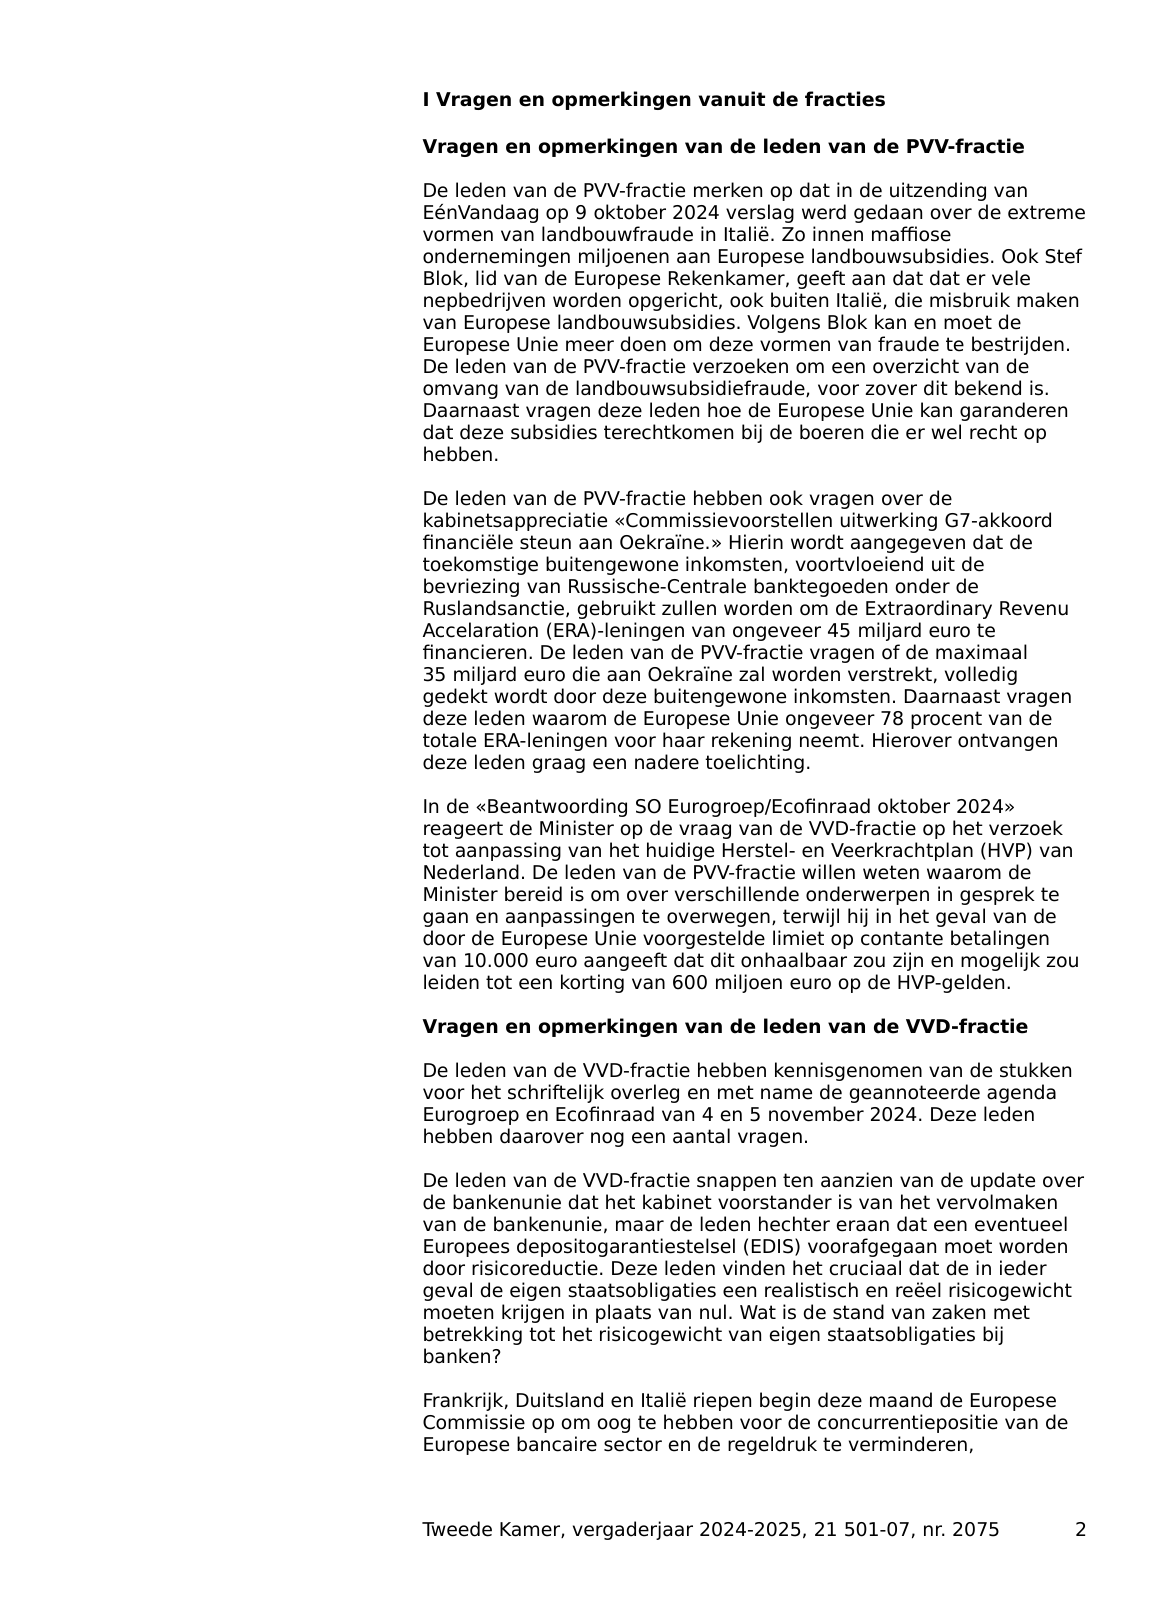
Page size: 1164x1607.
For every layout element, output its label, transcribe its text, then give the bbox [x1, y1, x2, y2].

subtitle Vragen en opmerkingen van de leden van de VVD-fractie [422, 1016, 1087, 1038]
text De leden van de PVV-fractie hebben ook vragen over de kabinetsappreciatie «Commissievoorstellen uitwerking G7-akkoord financiële steun aan Oekraïne.» Hierin wordt aangegeven dat de toekomstige buitengewone inkomsten, voortvloeiend uit de bevriezing van Russische-Centrale banktegoeden onder de Ruslandsanctie, gebruikt zullen worden om de Extraordinary Revenu Accelaration (ERA)-leningen van ongeveer 45 miljard euro te financieren. De leden van de PVV-fractie vragen of de maximaal 35 miljard euro die aan Oekraïne zal worden verstrekt, volledig gedekt wordt door deze buitengewone inkomsten. Daarnaast vragen deze leden waarom de Europese Unie ongeveer 78 procent van de totale ERA-leningen voor haar rekening neemt. Hierover ontvangen deze leden graag een nadere toelichting. [422, 488, 1087, 774]
text In de «Beantwoording SO Eurogroep/Ecofinraad oktober 2024» reageert de Minister op de vraag van de VVD-fractie op het verzoek tot aanpassing van het huidige Herstel- en Veerkrachtplan (HVP) van Nederland. De leden van de PVV-fractie willen weten waarom de Minister bereid is om over verschillende onderwerpen in gesprek te gaan en aanpassingen te overwegen, terwijl hij in het geval van de door de Europese Unie voorgestelde limiet op contante betalingen van 10.000 euro aangeeft dat dit onhaalbaar zou zijn en mogelijk zou leiden tot een korting van 600 miljoen euro op de HVP-gelden. [422, 796, 1087, 994]
text De leden van de VVD-fractie hebben kennisgenomen van de stukken voor het schriftelijk overleg en met name de geannoteerde agenda Eurogroep en Ecofinraad van 4 en 5 november 2024. Deze leden hebben daarover nog een aantal vragen. [422, 1060, 1087, 1148]
text De leden van de PVV-fractie merken op dat in de uitzending van EénVandaag op 9 oktober 2024 verslag werd gedaan over de extreme vormen van landbouwfraude in Italië. Zo innen maffiose ondernemingen miljoenen aan Europese landbouwsubsidies. Ook Stef Blok, lid van de Europese Rekenkamer, geeft aan dat dat er vele nepbedrijven worden opgericht, ook buiten Italië, die misbruik maken van Europese landbouwsubsidies. Volgens Blok kan en moet de Europese Unie meer doen om deze vormen van fraude te bestrijden. De leden van de PVV-fractie verzoeken om een overzicht van de omvang van de landbouwsubsidiefraude, voor zover dit bekend is. Daarnaast vragen deze leden hoe de Europese Unie kan garanderen dat deze subsidies terechtkomen bij de boeren die er wel recht op hebben. [422, 180, 1087, 466]
text De leden van de VVD-fractie snappen ten aanzien van de update over de bankenunie dat het kabinet voorstander is van het vervolmaken van de bankenunie, maar de leden hechter eraan dat een eventueel Europees depositogarantiestelsel (EDIS) voorafgegaan moet worden door risicoreductie. Deze leden vinden het cruciaal dat de in ieder geval de eigen staatsobligaties een realistisch en reëel risicogewicht moeten krijgen in plaats van nul. Wat is de stand van zaken met betrekking tot het risicogewicht van eigen staatsobligaties bij banken? [422, 1170, 1087, 1368]
subtitle I Vragen en opmerkingen vanuit de fracties [422, 89, 1087, 111]
text Frankrijk, Duitsland en Italië riepen begin deze maand de Europese Commissie op om oog te hebben voor de concurrentiepositie van de Europese bancaire sector en de regeldruk te verminderen, [422, 1390, 1087, 1456]
subtitle Vragen en opmerkingen van de leden van de PVV-fractie [422, 136, 1087, 158]
